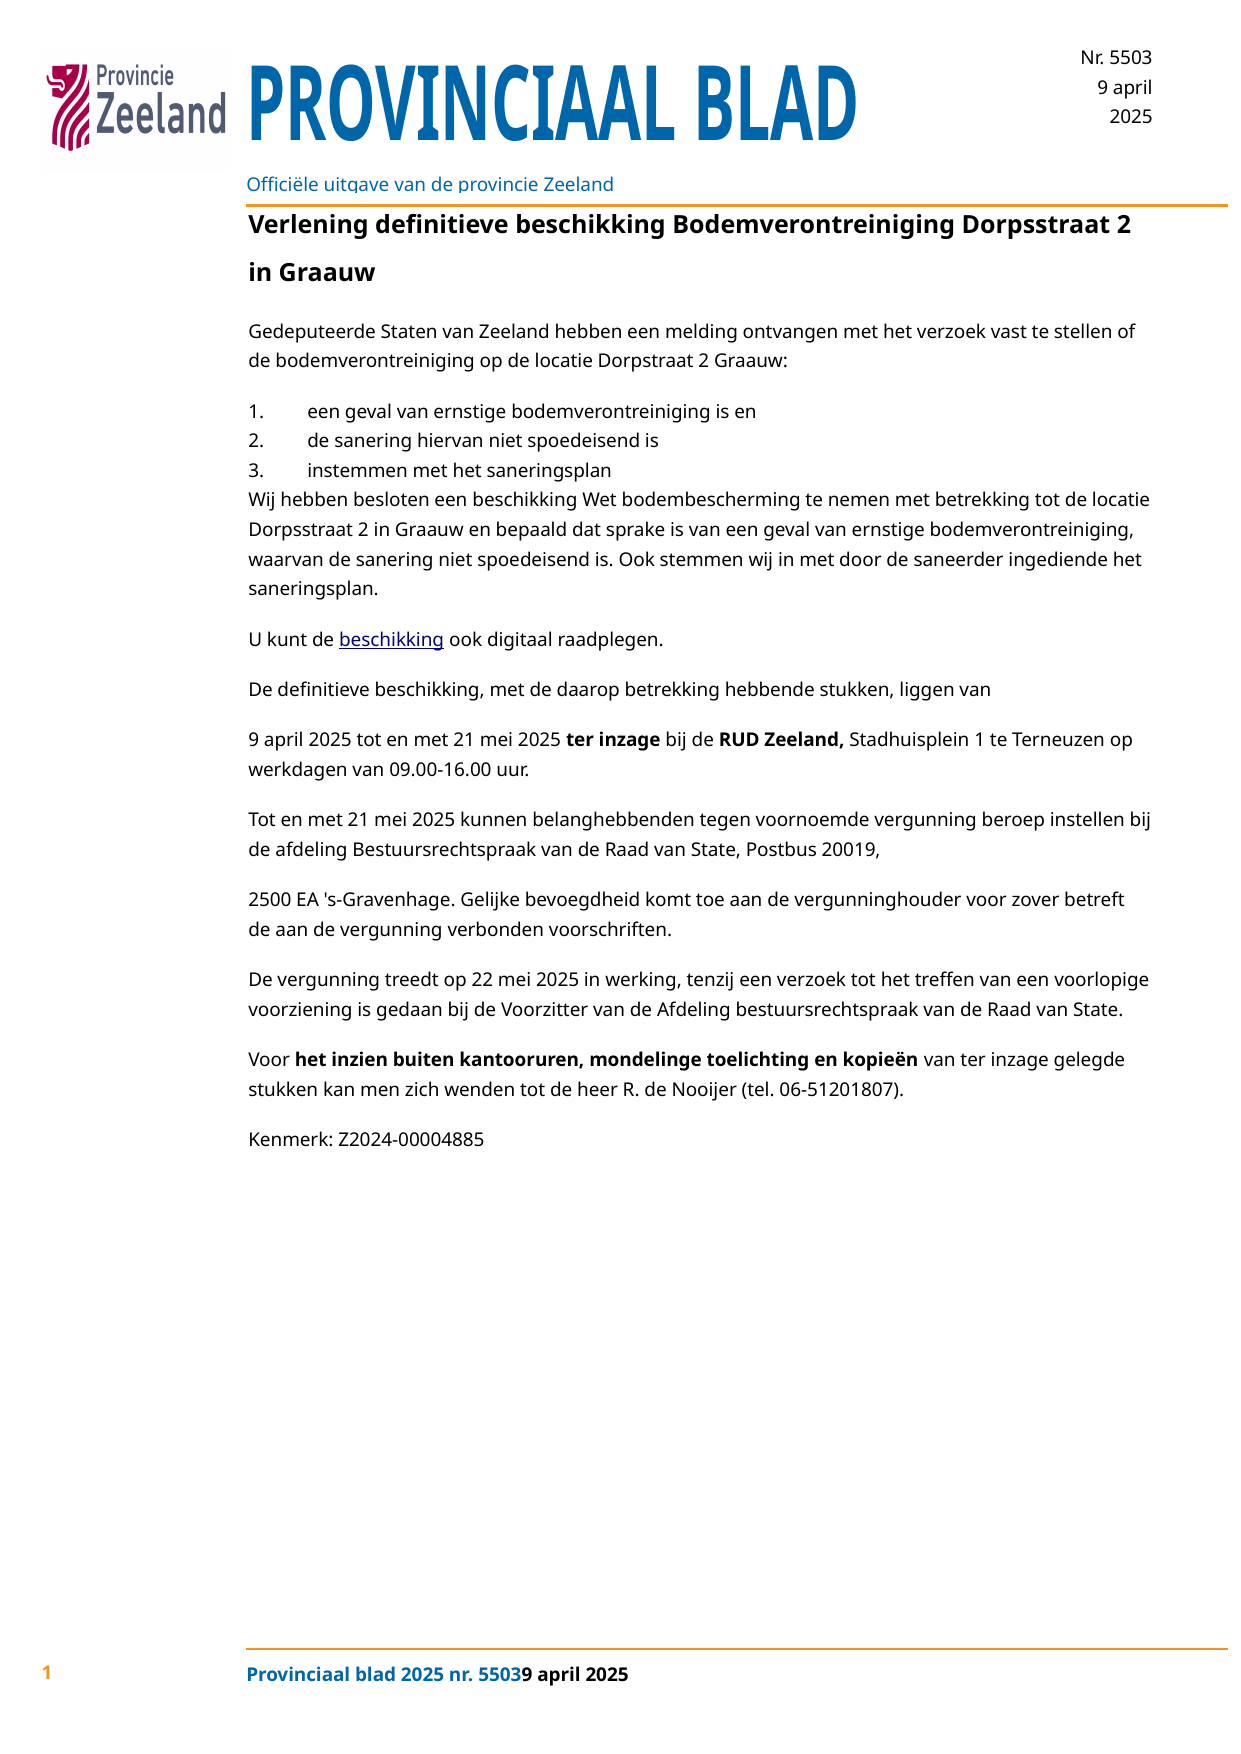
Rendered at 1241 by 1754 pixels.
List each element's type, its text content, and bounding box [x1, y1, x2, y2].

list een geval van ernstige bodemverontreiniging is en [248, 398, 1152, 424]
text Gedeputeerde Staten van Zeeland hebben een melding ontvangen met het verzoek vast te stellen of de bodemverontreiniging op de locatie Dorpstraat 2 Graauw: [248, 318, 1152, 373]
text 9 april 2025 tot en met 21 mei 2025 ter inzage bij de RUD Zeeland, Stadhuisplein 1 te Terneuzen op werkdagen van 09.00-16.00 uur. [248, 727, 1152, 782]
text Voor het inzien buiten kantooruren, mondelinge toelichting en kopieën van ter inzage gelegde stukken kan men zich wenden tot de heer R. de Nooijer (tel. 06-51201807). [248, 1047, 1152, 1102]
text Verlening definitieve beschikking Bodemverontreiniging Dorpsstraat 2 in Graauw [248, 207, 1152, 288]
text U kunt de beschikking ook digitaal raadplegen. [248, 626, 1152, 652]
text 2500 EA 's-Gravenhage. Gelijke bevoegdheid komt toe aan de vergunninghouder voor zover betreft de aan de vergunning verbonden voorschriften. [248, 887, 1152, 942]
text Wij hebben besloten een beschikking Wet bodembescherming te nemen met betrekking tot de locatie Dorpsstraat 2 in Graauw en bepaald dat sprake is van een geval van ernstige bodemverontreiniging, waarvan de sanering niet spoedeisend is. Ook stemmen wij in met door de saneerder ingediende het saneringsplan. [248, 487, 1152, 601]
list instemmen met het saneringsplan [248, 457, 1152, 483]
text Kenmerk: Z2024-00004885 [248, 1127, 1152, 1152]
list de sanering hiervan niet spoedeisend is [248, 427, 1152, 453]
text Tot en met 21 mei 2025 kunnen belanghebbenden tegen voornoemde vergunning beroep instellen bij de afdeling Bestuursrechtspraak van de Raad van State, Postbus 20019, [248, 807, 1152, 862]
text De definitieve beschikking, met de daarop betrekking hebbende stukken, liggen van [248, 676, 1152, 702]
picture [41, 47, 231, 172]
text De vergunning treedt op 22 mei 2025 in werking, tenzij een verzoek tot het treffen van een voorlopige voorziening is gedaan bij de Voorzitter van de Afdeling bestuursrechtspraak van de Raad van State. [248, 967, 1152, 1022]
